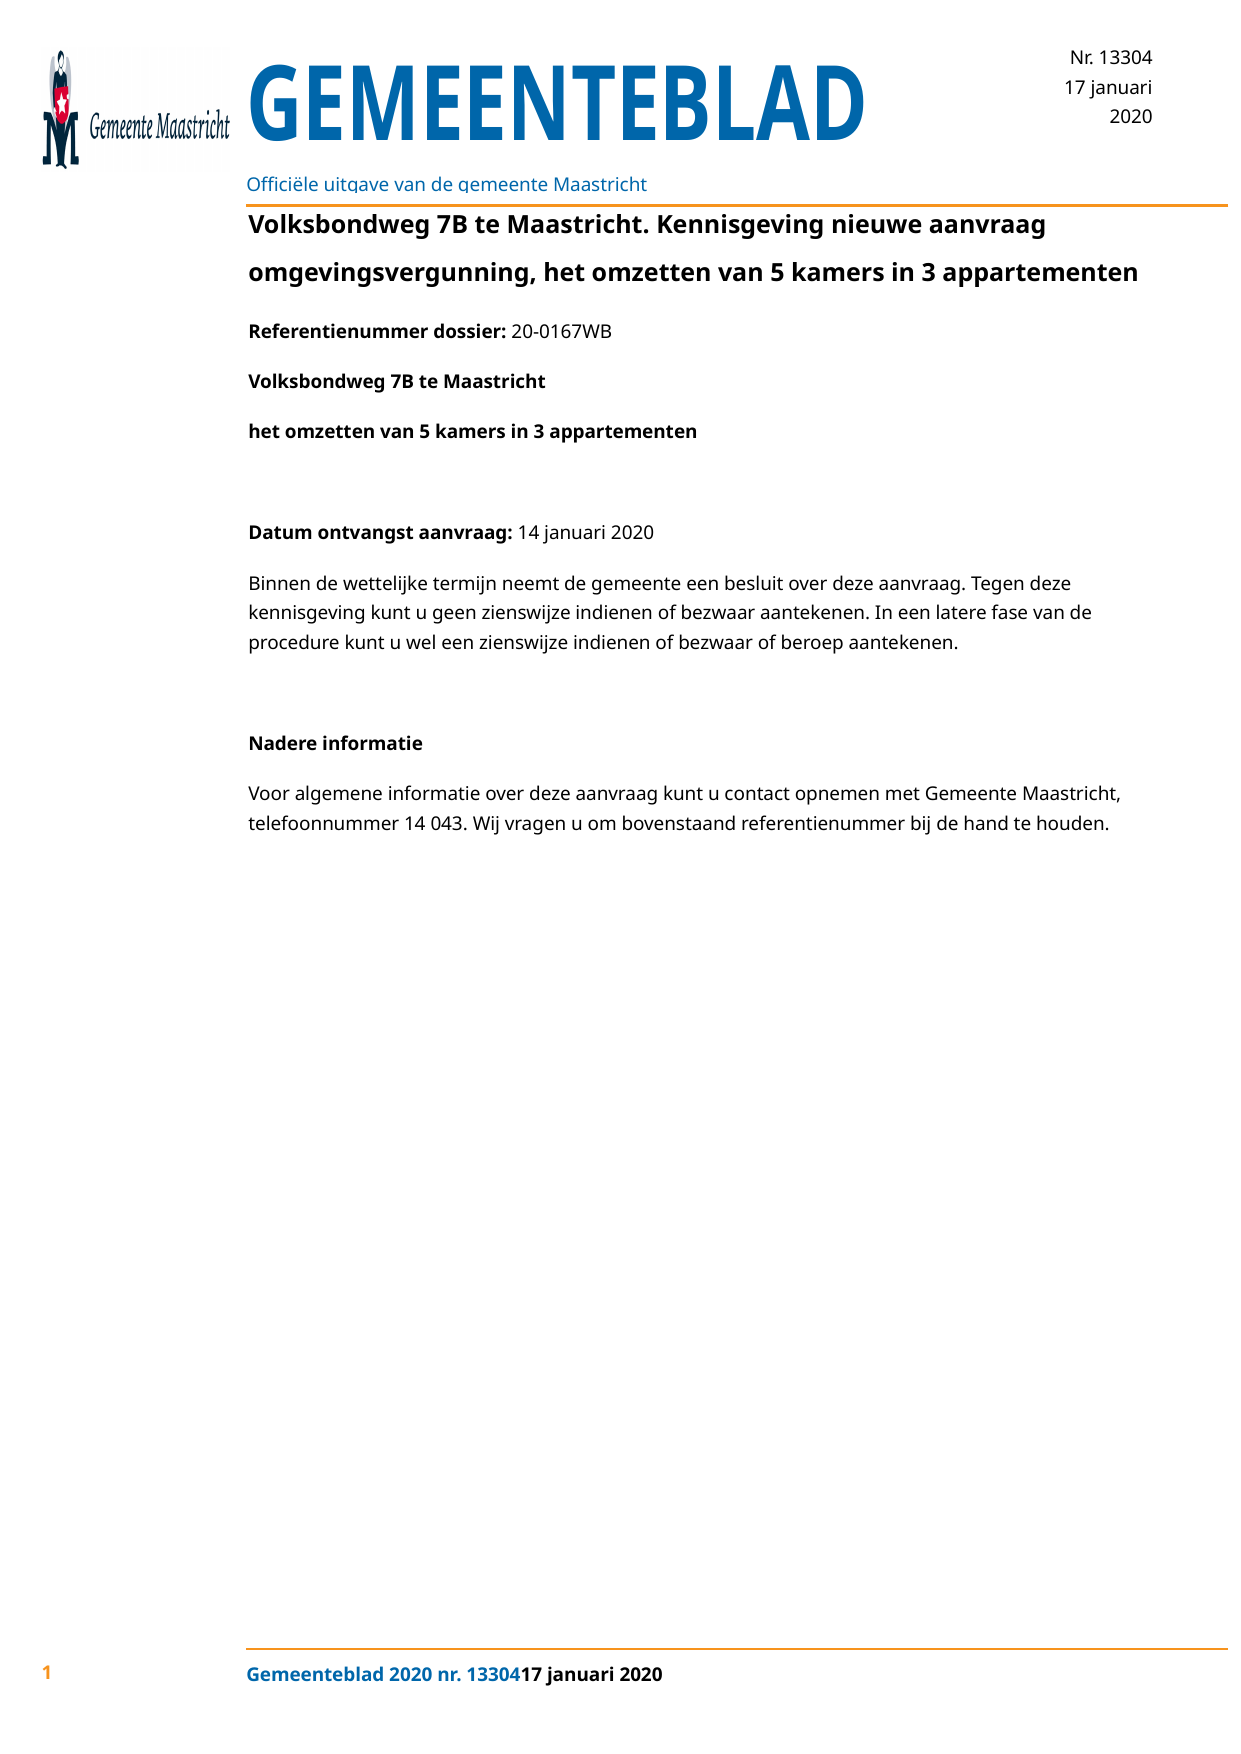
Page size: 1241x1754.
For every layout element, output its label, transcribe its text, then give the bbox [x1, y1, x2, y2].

text Voor algemene informatie over deze aanvraag kunt u contact opnemen met Gemeente Maastricht, telefoonnummer 14 043. Wij vragen u om bovenstaand referentienummer bij de hand te houden. [248, 780, 1152, 836]
text Volksbondweg 7B te Maastricht. Kennisgeving nieuwe aanvraag omgevingsvergunning, het omzetten van 5 kamers in 3 appartementen [248, 207, 1152, 288]
text Nadere informatie [248, 730, 1152, 756]
picture [41, 47, 231, 172]
text Referentienummer dossier: 20-0167WB [248, 318, 1152, 344]
text het omzetten van 5 kamers in 3 appartementen [248, 419, 1152, 444]
text Datum ontvangst aanvraag: 14 januari 2020 [248, 519, 1152, 545]
text Volksbondweg 7B te Maastricht [248, 368, 1152, 394]
text Binnen de wettelijke termijn neemt de gemeente een besluit over deze aanvraag. Tegen deze kennisgeving kunt u geen zienswijze indienen of bezwaar aantekenen. In een latere fase van de procedure kunt u wel een zienswijze indienen of bezwaar of beroep aantekenen. [248, 570, 1152, 655]
